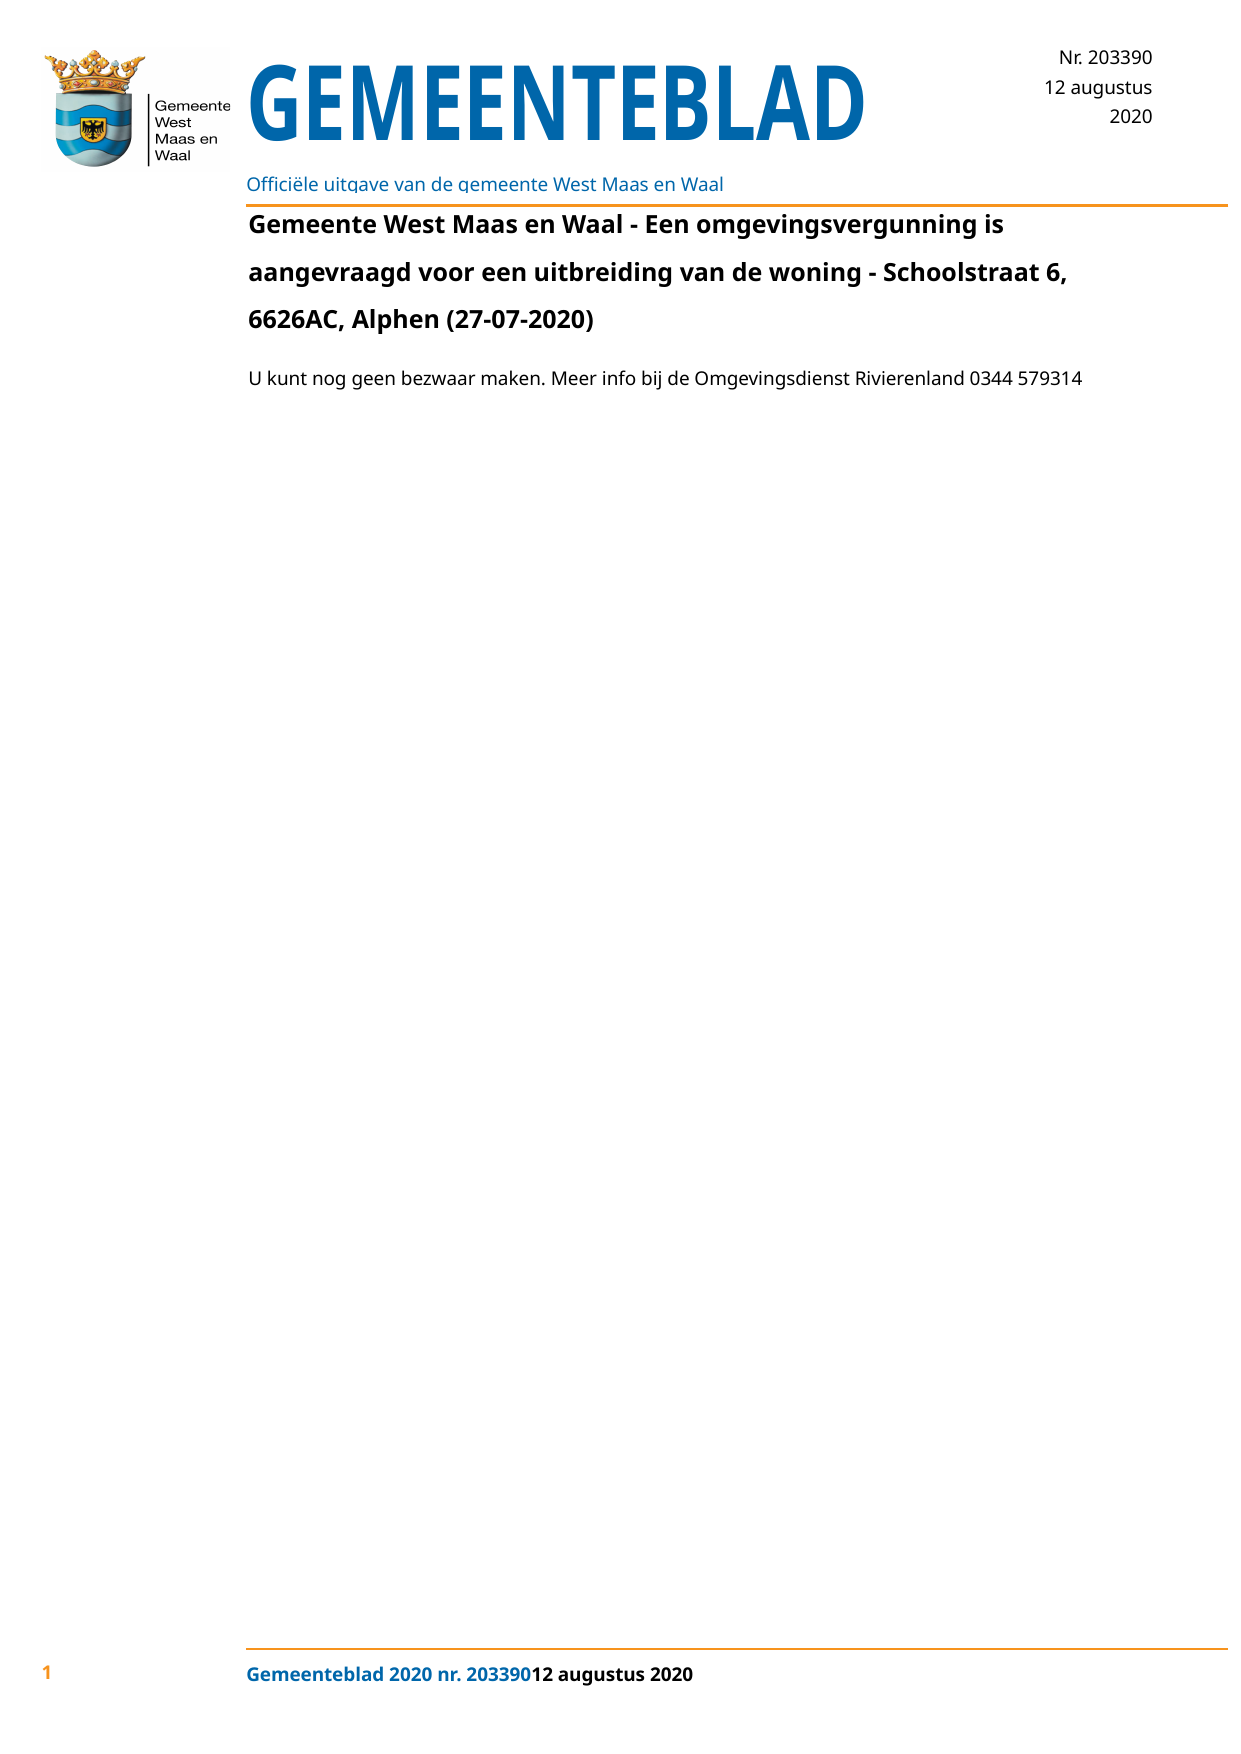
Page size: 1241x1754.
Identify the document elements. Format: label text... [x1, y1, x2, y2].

picture [41, 47, 231, 172]
text U kunt nog geen bezwaar maken. Meer info bij de Omgevingsdienst Rivierenland 0344 579314 [248, 366, 1152, 391]
text Gemeente West Maas en Waal - Een omgevingsvergunning is aangevraagd voor een uitbreiding van de woning - Schoolstraat 6, 6626AC, Alphen (27-07-2020) [248, 207, 1152, 336]
